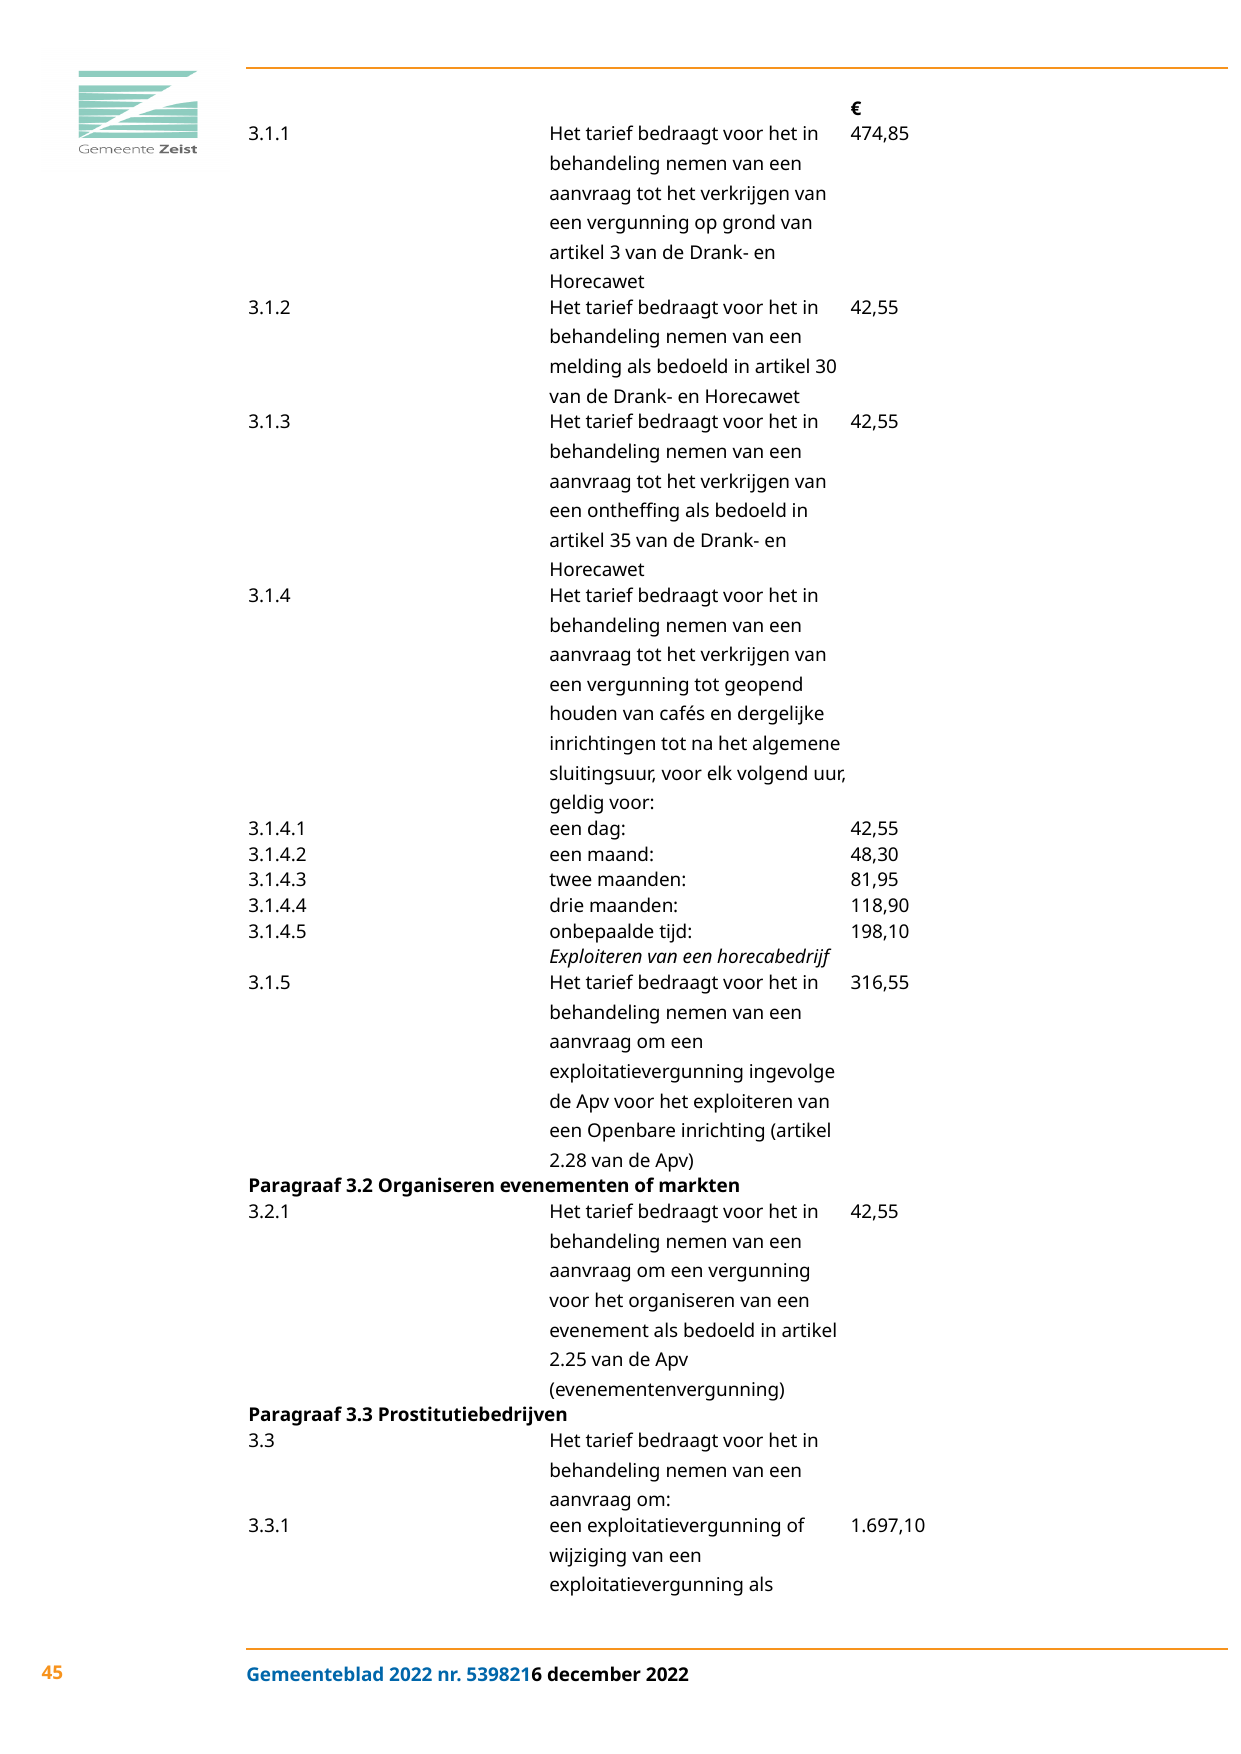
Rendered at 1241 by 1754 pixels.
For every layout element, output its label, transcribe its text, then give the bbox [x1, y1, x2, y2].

table_cell 3.1.3 [248, 409, 549, 582]
table_cell 3.2.1 [248, 1199, 549, 1402]
table_cell Het tarief bedraagt voor het in behandeling nemen van een melding als bedoeld in artikel 30 van de Drank- en Horecawet [549, 294, 850, 409]
table_cell Het tarief bedraagt voor het in behandeling nemen van een aanvraag om een exploitatievergunning ingevolge de Apv voor het exploiteren van een Openbare inrichting (artikel 2.28 van de Apv) [549, 970, 850, 1173]
table_cell 48,30 [850, 841, 1152, 867]
table_cell Het tarief bedraagt voor het in behandeling nemen van een aanvraag tot het verkrijgen van een vergunning tot geopend houden van cafés en dergelijke inrichtingen tot na het algemene sluitingsuur, voor elk volgend uur, geldig voor: [549, 582, 850, 815]
table_cell [850, 944, 1152, 969]
table_cell 1.697,10 [850, 1512, 1152, 1597]
table_cell 42,55 [850, 409, 1152, 582]
table_cell 3.1.1 [248, 121, 549, 294]
picture [41, 47, 231, 172]
table_cell drie maanden: [549, 892, 850, 918]
table_cell 3.1.2 [248, 294, 549, 409]
table_cell Het tarief bedraagt voor het in behandeling nemen van een aanvraag tot het verkrijgen van een ontheffing als bedoeld in artikel 35 van de Drank- en Horecawet [549, 409, 850, 582]
table_cell [248, 95, 850, 121]
table_cell 3.1.4.3 [248, 867, 549, 892]
table_cell [850, 1428, 1152, 1512]
table_cell 316,55 [850, 970, 1152, 1173]
table_cell 3.1.5 [248, 970, 549, 1173]
table_cell [850, 1173, 1152, 1198]
table_cell een dag: [549, 815, 850, 841]
table_cell Exploiteren van een horecabedrijf [549, 944, 850, 969]
table_cell 118,90 [850, 892, 1152, 918]
table_cell 81,95 [850, 867, 1152, 892]
table_cell [850, 1402, 1152, 1427]
table_cell 3.1.4.5 [248, 918, 549, 944]
table_cell 3.1.4.4 [248, 892, 549, 918]
table_cell 3.1.4 [248, 582, 549, 815]
table_cell [850, 582, 1152, 815]
table_cell 3.3.1 [248, 1512, 549, 1597]
table_cell 42,55 [850, 294, 1152, 409]
table_cell 42,55 [850, 1199, 1152, 1402]
table_cell 42,55 [850, 815, 1152, 841]
table_cell Paragraaf 3.3 Prostitutiebedrijven [248, 1402, 850, 1427]
table_cell Het tarief bedraagt voor het in behandeling nemen van een aanvraag tot het verkrijgen van een vergunning op grond van artikel 3 van de Drank- en Horecawet [549, 121, 850, 294]
table_cell Het tarief bedraagt voor het in behandeling nemen van een aanvraag om een vergunning voor het organiseren van een evenement als bedoeld in artikel 2.25 van de Apv (evenementenvergunning) [549, 1199, 850, 1402]
table_cell 3.1.4.2 [248, 841, 549, 867]
table_cell Paragraaf 3.2 Organiseren evenementen of markten [248, 1173, 850, 1198]
table_cell 198,10 [850, 918, 1152, 944]
table_cell een exploitatievergunning of wijziging van een exploitatievergunning als [549, 1512, 850, 1597]
table_cell 474,85 [850, 121, 1152, 294]
table_cell een maand: [549, 841, 850, 867]
table_cell € [850, 95, 1152, 121]
table_cell 3.1.4.1 [248, 815, 549, 841]
table_cell onbepaalde tijd: [549, 918, 850, 944]
table_cell 3.3 [248, 1428, 549, 1512]
table_cell [248, 944, 549, 969]
table_cell twee maanden: [549, 867, 850, 892]
table_cell Het tarief bedraagt voor het in behandeling nemen van een aanvraag om: [549, 1428, 850, 1512]
